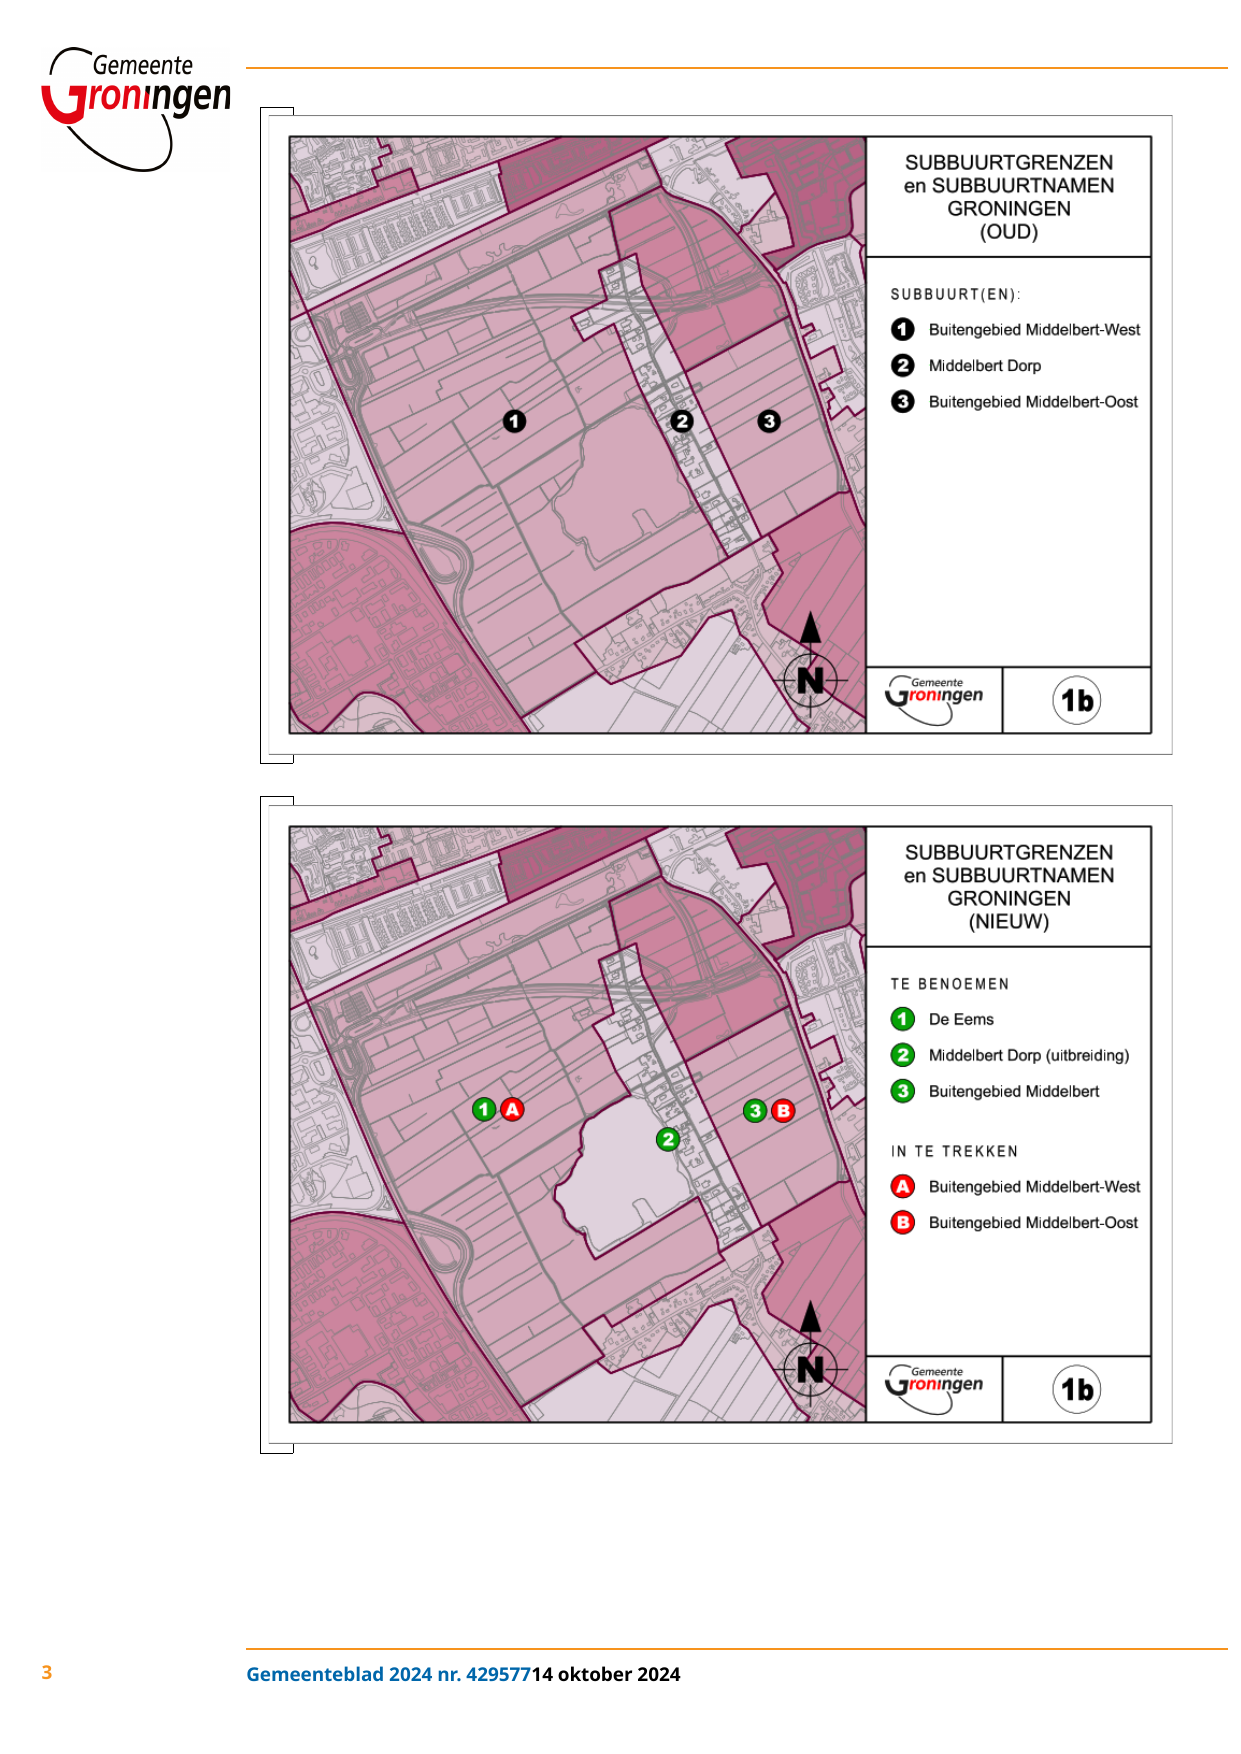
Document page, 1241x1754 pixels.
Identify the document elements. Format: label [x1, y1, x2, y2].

picture [268, 805, 1173, 1444]
picture [41, 47, 231, 172]
picture [268, 115, 1173, 755]
